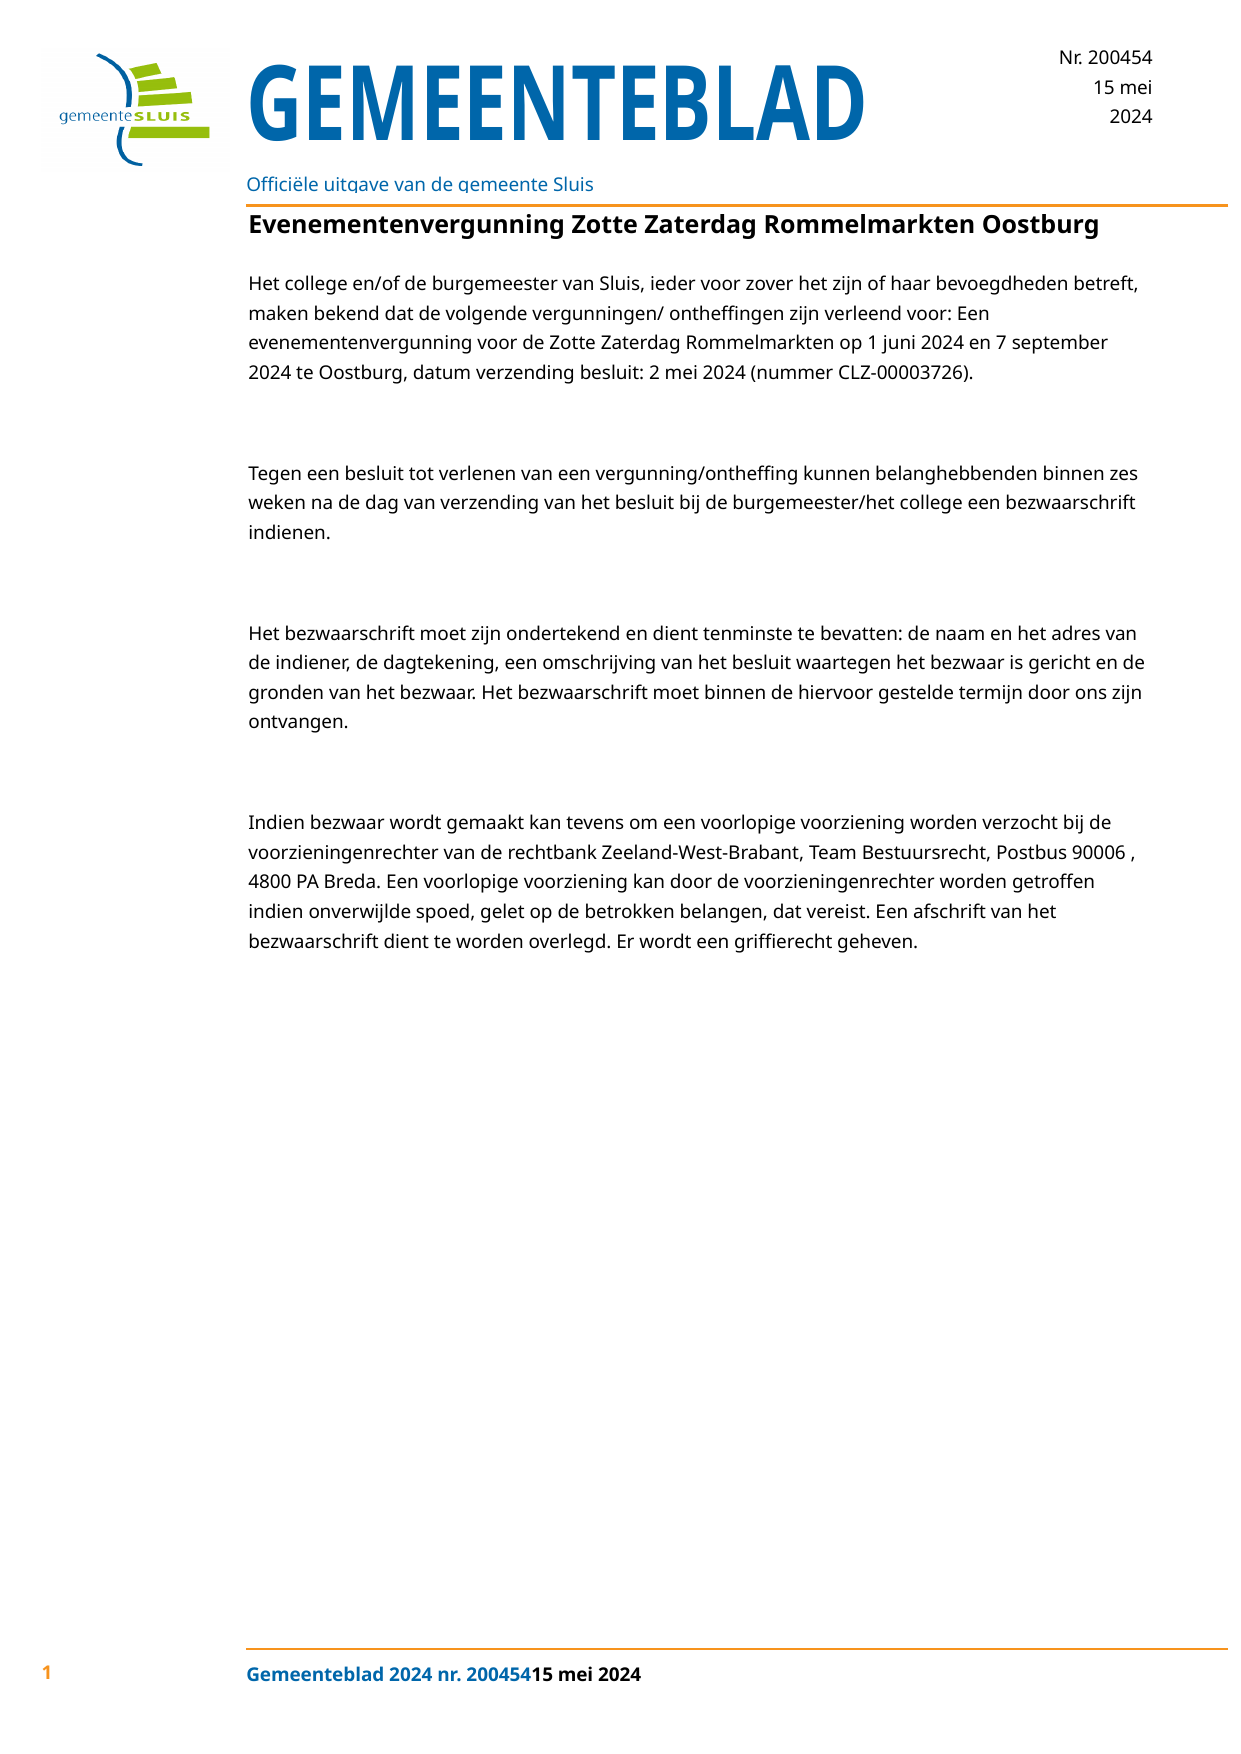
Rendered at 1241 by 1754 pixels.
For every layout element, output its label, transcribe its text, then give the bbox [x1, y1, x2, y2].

text Het bezwaarschrift moet zijn ondertekend en dient tenminste te bevatten: de naam en het adres van de indiener, de dagtekening, een omschrijving van het besluit waartegen het bezwaar is gericht en de gronden van het bezwaar. Het bezwaarschrift moet binnen de hiervoor gestelde termijn door ons zijn ontvangen. [248, 620, 1152, 734]
text Evenementenvergunning Zotte Zaterdag Rommelmarkten Oostburg [248, 207, 1152, 241]
text Tegen een besluit tot verlenen van een vergunning/ontheffing kunnen belanghebbenden binnen zes weken na de dag van verzending van het besluit bij de burgemeester/het college een bezwaarschrift indienen. [248, 460, 1152, 545]
picture [41, 47, 231, 172]
text Indien bezwaar wordt gemaakt kan tevens om een voorlopige voorziening worden verzocht bij de voorzieningenrechter van de rechtbank Zeeland-West-Brabant, Team Bestuursrecht, Postbus 90006 , 4800 PA Breda. Een voorlopige voorziening kan door de voorzieningenrechter worden getroffen indien onverwijlde spoed, gelet op de betrokken belangen, dat vereist. Een afschrift van het bezwaarschrift dient te worden overlegd. Er wordt een griffierecht geheven. [248, 809, 1152, 953]
text Het college en/of de burgemeester van Sluis, ieder voor zover het zijn of haar bevoegdheden betreft, maken bekend dat de volgende vergunningen/ ontheffingen zijn verleend voor: Een evenementenvergunning voor de Zotte Zaterdag Rommelmarkten op 1 juni 2024 en 7 september 2024 te Oostburg, datum verzending besluit: 2 mei 2024 (nummer CLZ-00003726). [248, 270, 1152, 385]
